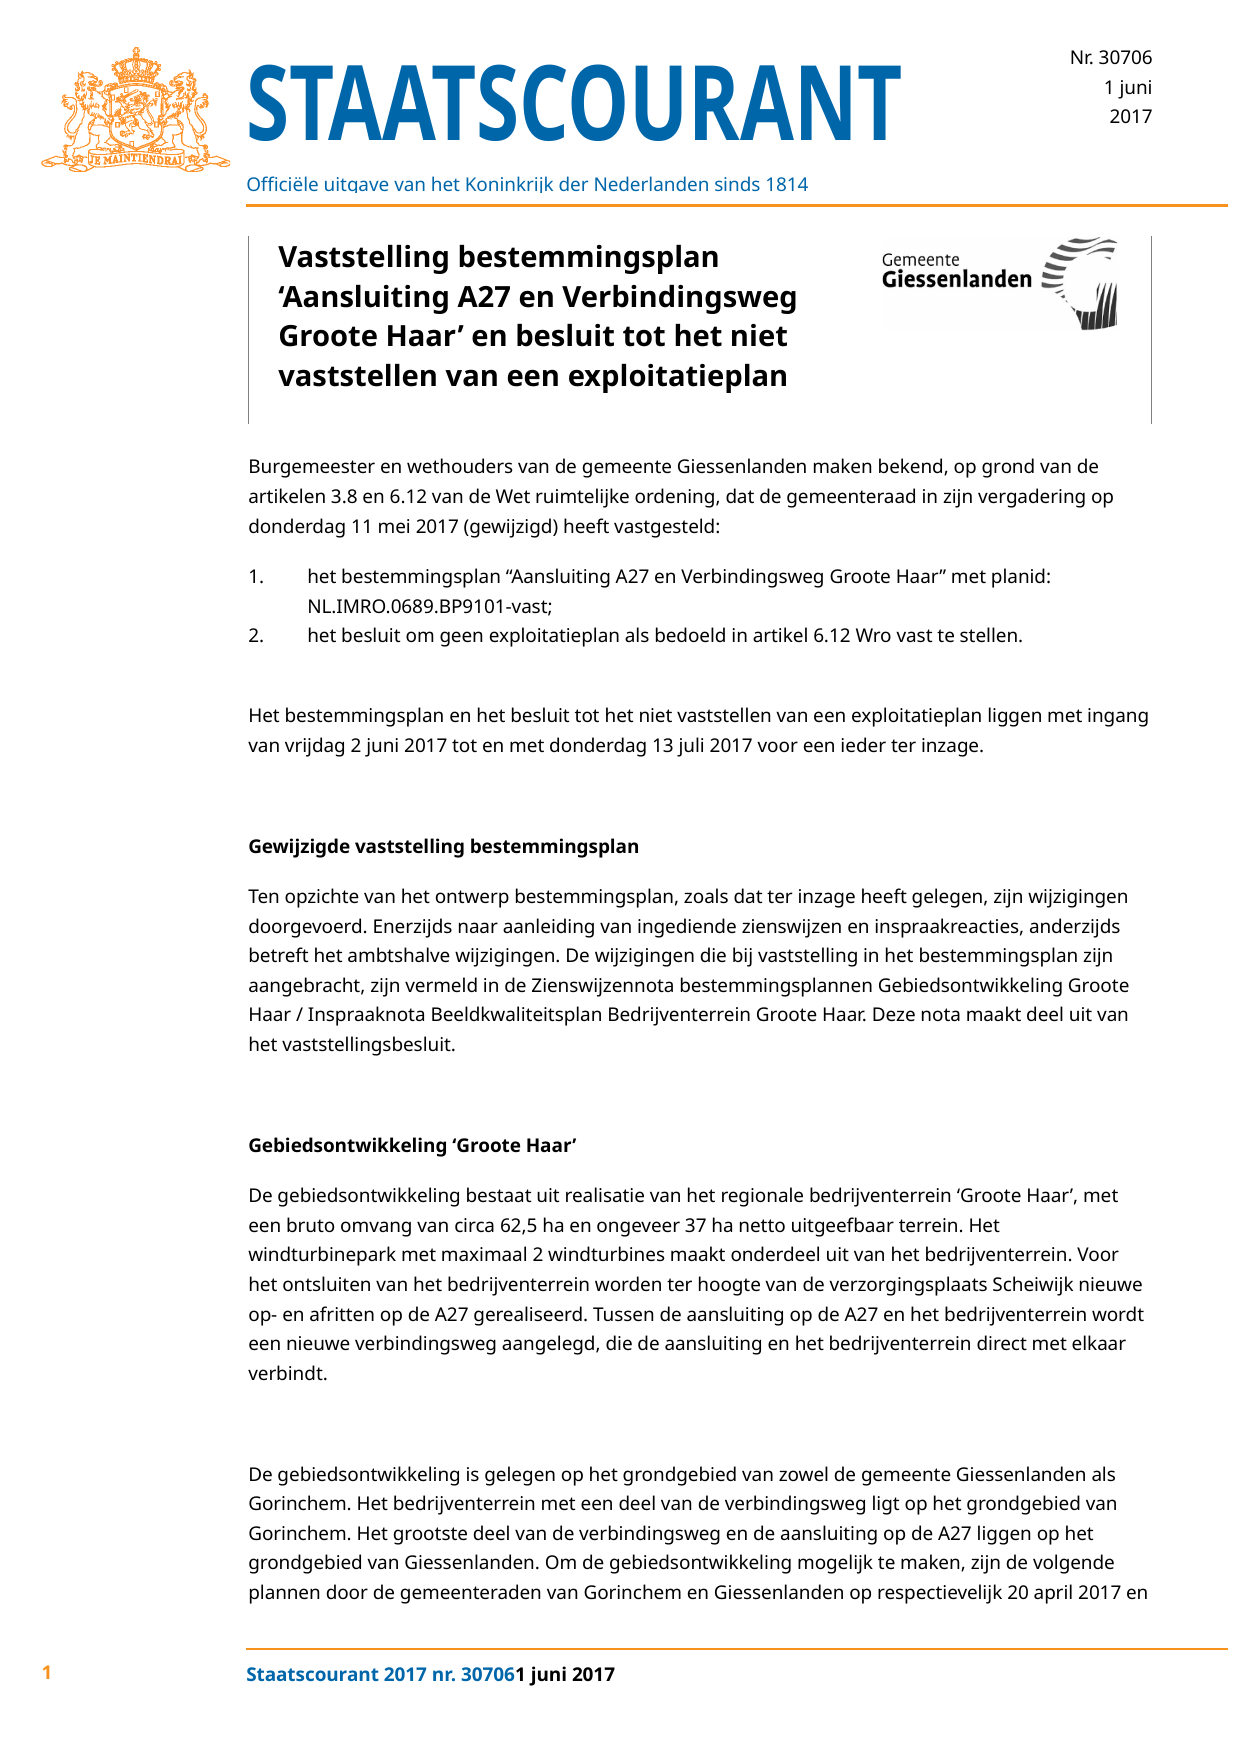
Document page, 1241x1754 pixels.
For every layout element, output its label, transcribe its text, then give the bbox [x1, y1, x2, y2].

picture [882, 236, 1119, 331]
text Burgemeester en wethouders van de gemeente Giessenlanden maken bekend, op grond van de artikelen 3.8 en 6.12 van de Wet ruimtelijke ordening, dat de gemeenteraad in zijn vergadering op donderdag 11 mei 2017 (gewijzigd) heeft vastgesteld: [248, 454, 1152, 538]
text Ten opzichte van het ontwerp bestemmingsplan, zoals dat ter inzage heeft gelegen, zijn wijzigingen doorgevoerd. Enerzijds naar aanleiding van ingediende zienswijzen en inspraakreacties, anderzijds betreft het ambtshalve wijzigingen. De wijzigingen die bij vaststelling in het bestemmingsplan zijn aangebracht, zijn vermeld in de Zienswijzennota bestemmingsplannen Gebiedsontwikkeling Groote Haar / Inspraaknota Beeldkwaliteitsplan Bedrijventerrein Groote Haar. Deze nota maakt deel uit van het vaststellingsbesluit. [248, 883, 1152, 1057]
list het besluit om geen exploitatieplan als bedoeld in artikel 6.12 Wro vast te stellen. [248, 622, 1152, 648]
text Gewijzigde vaststelling bestemmingsplan [248, 833, 1152, 858]
table_header Vaststelling bestemmingsplan ‘Aansluiting A27 en Verbindingsweg Groote Haar’ en besluit tot het niet vaststellen van een exploitatieplan [249, 236, 850, 424]
text Gebiedsontwikkeling ‘Groote Haar’ [248, 1132, 1152, 1158]
picture [41, 47, 231, 172]
table_header [850, 236, 1151, 424]
text Het bestemmingsplan en het besluit tot het niet vaststellen van een exploitatieplan liggen met ingang van vrijdag 2 juni 2017 tot en met donderdag 13 juli 2017 voor een ieder ter inzage. [248, 702, 1152, 758]
text De gebiedsontwikkeling bestaat uit realisatie van het regionale bedrijventerrein ‘Groote Haar’, met een bruto omvang van circa 62,5 ha en ongeveer 37 ha netto uitgeefbaar terrein. Het windturbinepark met maximaal 2 windturbines maakt onderdeel uit van het bedrijventerrein. Voor het ontsluiten van het bedrijventerrein worden ter hoogte van de verzorgingsplaats Scheiwijk nieuwe op- en afritten op de A27 gerealiseerd. Tussen de aansluiting op de A27 en het bedrijventerrein wordt een nieuwe verbindingsweg aangelegd, die de aansluiting en het bedrijventerrein direct met elkaar verbindt. [248, 1182, 1152, 1386]
list het bestemmingsplan “Aansluiting A27 en Verbindingsweg Groote Haar” met planid: NL.IMRO.0689.BP9101-vast; [248, 563, 1152, 618]
text De gebiedsontwikkeling is gelegen op het grondgebied van zowel de gemeente Giessenlanden als Gorinchem. Het bedrijventerrein met een deel van de verbindingsweg ligt op het grondgebied van Gorinchem. Het grootste deel van de verbindingsweg en de aansluiting op de A27 liggen op het grondgebied van Giessenlanden. Om de gebiedsontwikkeling mogelijk te maken, zijn de volgende plannen door de gemeenteraden van Gorinchem en Giessenlanden op respectievelijk 20 april 2017 en [248, 1461, 1152, 1605]
